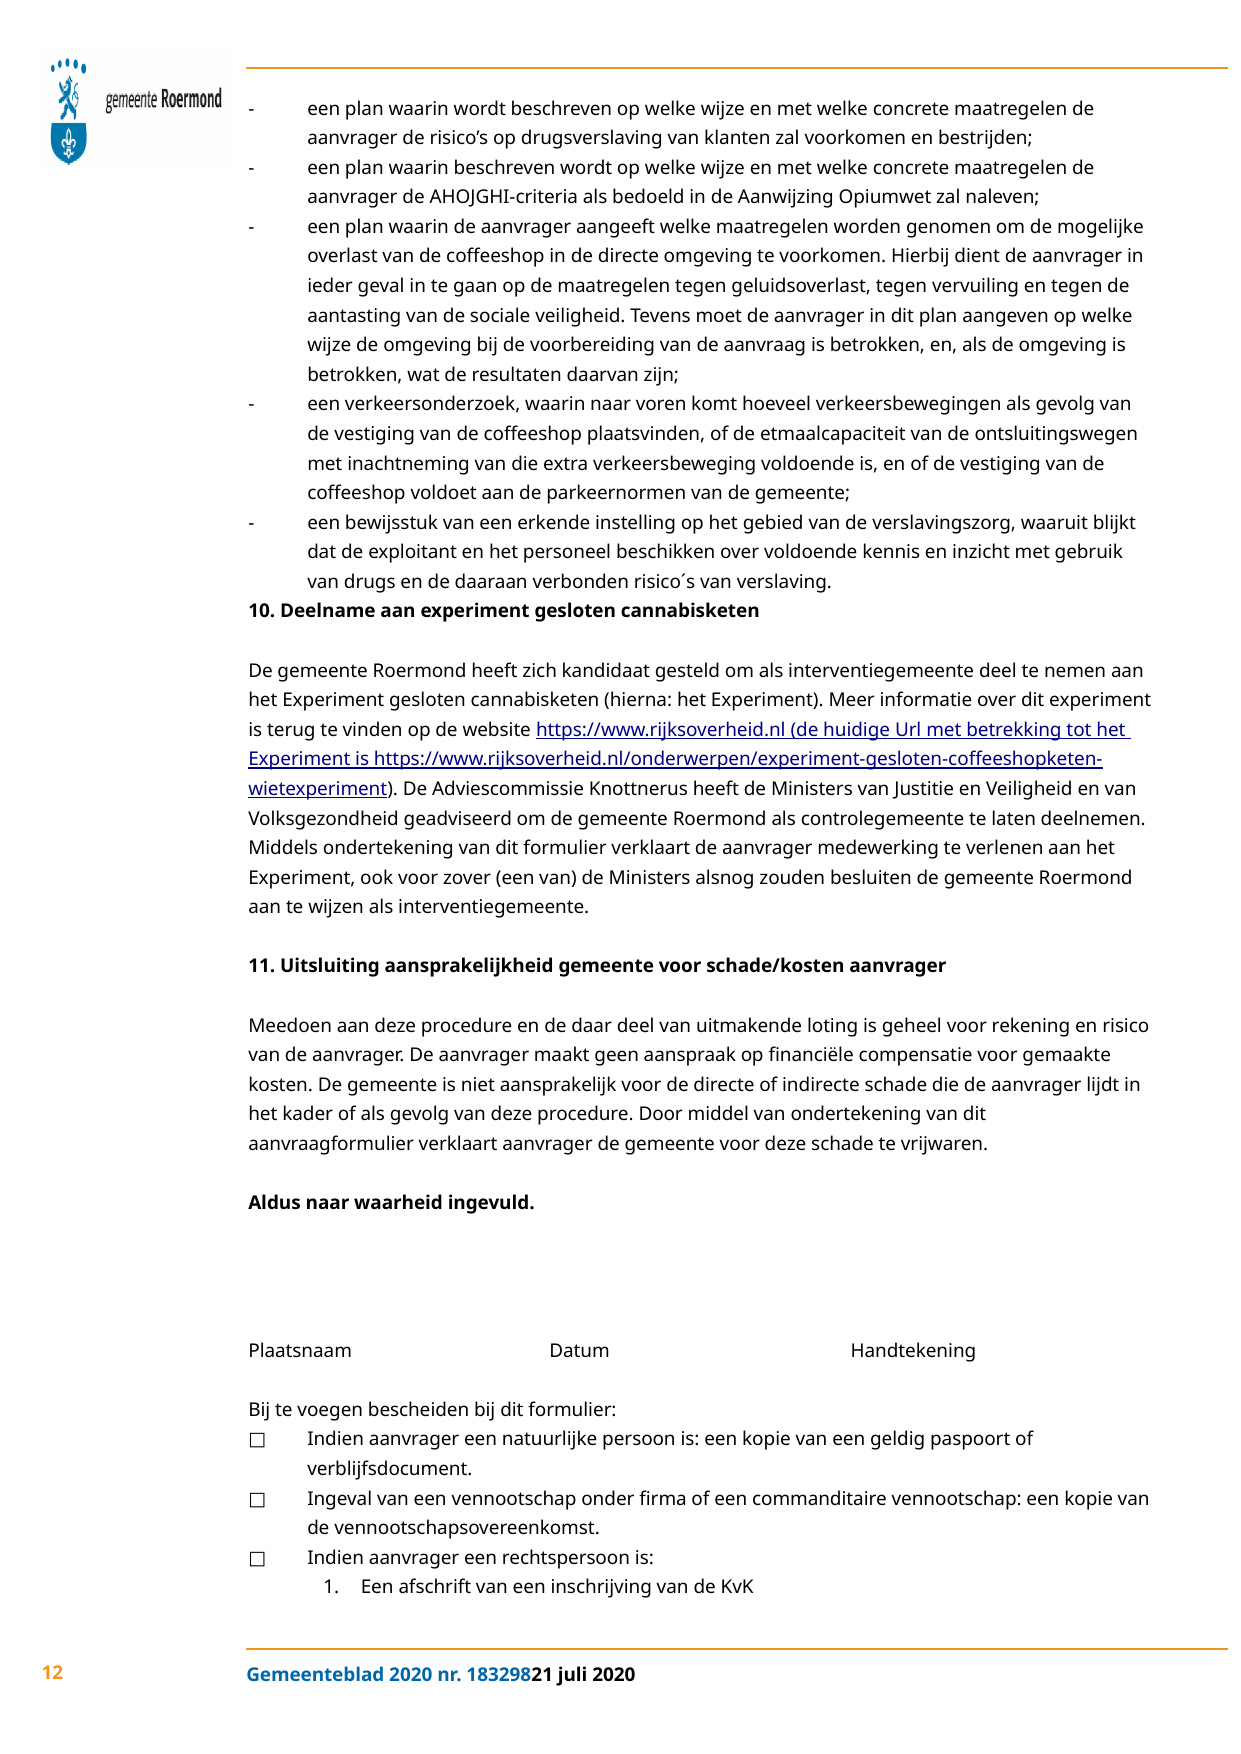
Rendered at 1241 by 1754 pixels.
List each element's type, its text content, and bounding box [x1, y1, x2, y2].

text Aldus naar waarheid ingevuld. [248, 1189, 1152, 1215]
list Indien aanvrager een natuurlijke persoon is: een kopie van een geldig paspoort of verblijfsdocument. [248, 1426, 1152, 1481]
list Indien aanvrager een rechtspersoon is: [248, 1544, 1152, 1569]
text Meedoen aan deze procedure en de daar deel van uitmakende loting is geheel voor rekening en risico van de aanvrager. De aanvrager maakt geen aanspraak op financiële compensatie voor gemaakte kosten. De gemeente is niet aansprakelijk voor de directe of indirecte schade die de aanvrager lijdt in het kader of als gevolg van deze procedure. Door middel van ondertekening van dit aanvraagformulier verklaart aanvrager de gemeente voor deze schade te vrijwaren. [248, 1012, 1152, 1156]
text 10. Deelname aan experiment gesloten cannabisketen [248, 598, 1152, 623]
table_header Handtekening [850, 1249, 1152, 1363]
list een verkeersonderzoek, waarin naar voren komt hoeveel verkeersbewegingen als gevolg van de vestiging van de coffeeshop plaatsvinden, of de etmaalcapaciteit van de ontsluitingswegen met inachtneming van die extra verkeersbeweging voldoende is, en of de vestiging van de coffeeshop voldoet aan de parkeernormen van de gemeente; [248, 391, 1152, 505]
list Ingeval van een vennootschap onder firma of een commanditaire vennootschap: een kopie van de vennootschapsovereenkomst. [248, 1485, 1152, 1540]
list Een afschrift van een inschrijving van de KvK [323, 1573, 1152, 1599]
picture [41, 47, 231, 172]
text De gemeente Roermond heeft zich kandidaat gesteld om als interventiegemeente deel te nemen aan het Experiment gesloten cannabisketen (hierna: het Experiment). Meer informatie over dit experiment is terug te vinden op de website https://www.rijksoverheid.nl (de huidige Url met betrekking tot het Experiment is https://www.rijksoverheid.nl/onderwerpen/experiment-gesloten-coffeeshopketen-wietexperiment). De Adviescommissie Knottnerus heeft de Ministers van Justitie en Veiligheid en van Volksgezondheid geadviseerd om de gemeente Roermond als controlegemeente te laten deelnemen. Middels ondertekening van dit formulier verklaart de aanvrager medewerking te verlenen aan het Experiment, ook voor zover (een van) de Ministers alsnog zouden besluiten de gemeente Roermond aan te wijzen als interventiegemeente. [248, 657, 1152, 919]
text 11. Uitsluiting aansprakelijkheid gemeente voor schade/kosten aanvrager [248, 953, 1152, 978]
table_header Datum [549, 1249, 850, 1363]
list een plan waarin wordt beschreven op welke wijze en met welke concrete maatregelen de aanvrager de risico’s op drugsverslaving van klanten zal voorkomen en bestrijden; [248, 95, 1152, 150]
table_header Plaatsnaam [248, 1249, 549, 1363]
list een plan waarin beschreven wordt op welke wijze en met welke concrete maatregelen de aanvrager de AHOJGHI-criteria als bedoeld in de Aanwijzing Opiumwet zal naleven; [248, 154, 1152, 209]
list een plan waarin de aanvrager aangeeft welke maatregelen worden genomen om de mogelijke overlast van de coffeeshop in de directe omgeving te voorkomen. Hierbij dient de aanvrager in ieder geval in te gaan op de maatregelen tegen geluidsoverlast, tegen vervuiling en tegen de aantasting van de sociale veiligheid. Tevens moet de aanvrager in dit plan aangeven op welke wijze de omgeving bij de voorbereiding van de aanvraag is betrokken, en, als de omgeving is betrokken, wat de resultaten daarvan zijn; [248, 213, 1152, 387]
list een bewijsstuk van een erkende instelling op het gebied van de verslavingszorg, waaruit blijkt dat de exploitant en het personeel beschikken over voldoende kennis en inzicht met gebruik van drugs en de daaraan verbonden risico´s van verslaving. [248, 509, 1152, 594]
text Bij te voegen bescheiden bij dit formulier: [248, 1396, 1152, 1422]
